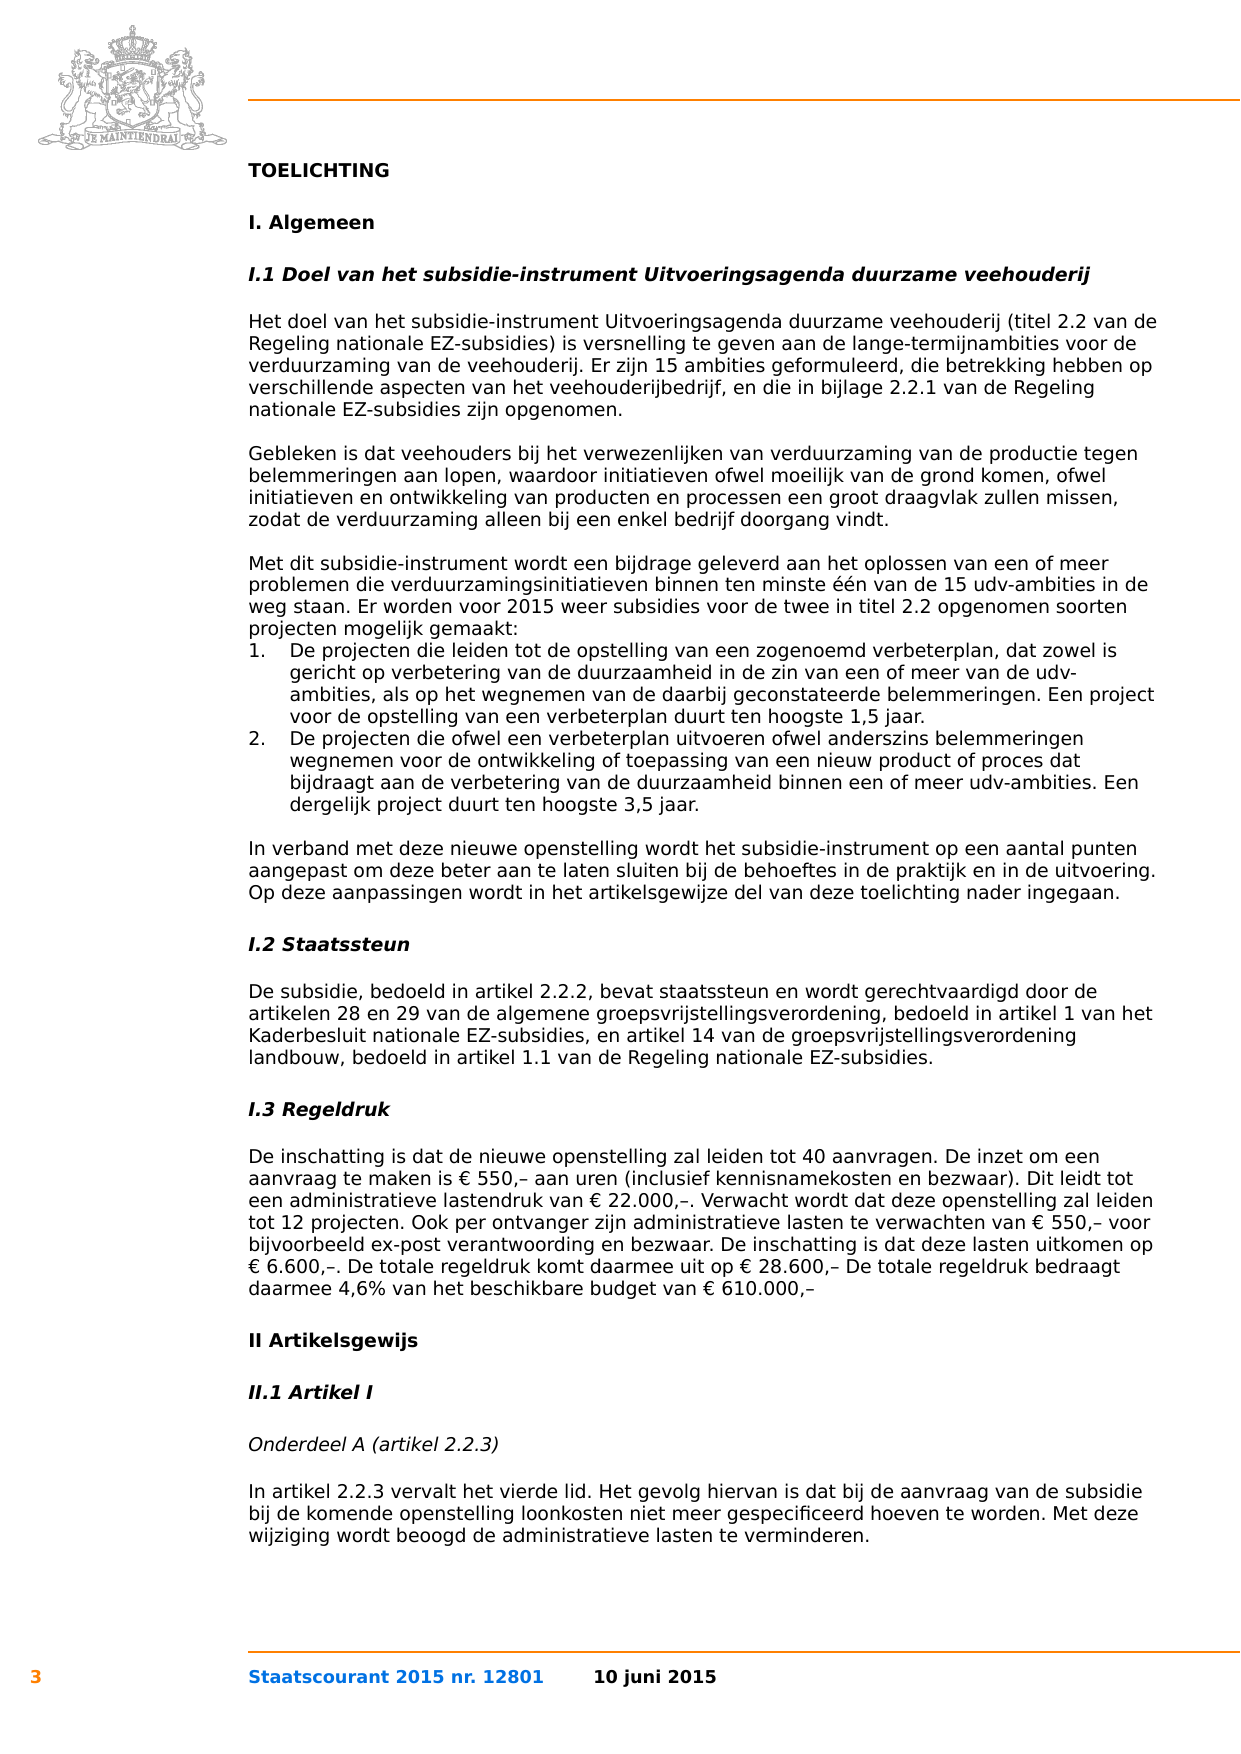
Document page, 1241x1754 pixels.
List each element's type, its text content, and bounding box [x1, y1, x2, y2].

text Gebleken is dat veehouders bij het verwezenlijken van verduurzaming van de productie tegen belemmeringen aan lopen, waardoor initiatieven ofwel moeilijk van de grond komen, ofwel initiatieven en ontwikkeling van producten en processen een groot draagvlak zullen missen, zodat de verduurzaming alleen bij een enkel bedrijf doorgang vindt. [248, 443, 1163, 531]
subtitle I.2 Staatssteun [248, 934, 1163, 956]
text De inschatting is dat de nieuwe openstelling zal leiden tot 40 aanvragen. De inzet om een aanvraag te maken is € 550,– aan uren (inclusief kennisnamekosten en bezwaar). Dit leidt tot een administratieve lastendruk van € 22.000,–. Verwacht wordt dat deze openstelling zal leiden tot 12 projecten. Ook per ontvanger zijn administratieve lasten te verwachten van € 550,– voor bijvoorbeeld ex-post verantwoording en bezwaar. De inschatting is dat deze lasten uitkomen op € 6.600,–. De totale regeldruk komt daarmee uit op € 28.600,– De totale regeldruk bedraagt daarmee 4,6% van het beschikbare budget van € 610.000,– [248, 1146, 1163, 1300]
subtitle I.1 Doel van het subsidie-instrument Uitvoeringsagenda duurzame veehouderij [248, 264, 1163, 286]
subtitle II.1 Artikel I [248, 1382, 1163, 1404]
text In artikel 2.2.3 vervalt het vierde lid. Het gevolg hiervan is dat bij de aanvraag van de subsidie bij de komende openstelling loonkosten niet meer gespecificeerd hoeven te worden. Met deze wijziging wordt beoogd de administratieve lasten te verminderen. [248, 1481, 1163, 1547]
subtitle I. Algemeen [248, 212, 1163, 234]
subtitle TOELICHTING [248, 160, 1163, 182]
text In verband met deze nieuwe openstelling wordt het subsidie-instrument op een aantal punten aangepast om deze beter aan te laten sluiten bij de behoeftes in de praktijk en in de uitvoering. Op deze aanpassingen wordt in het artikelsgewijze del van deze toelichting nader ingegaan. [248, 838, 1163, 904]
subtitle II Artikelsgewijs [248, 1330, 1163, 1352]
subtitle I.3 Regeldruk [248, 1099, 1163, 1121]
text 1. De projecten die leiden tot de opstelling van een zogenoemd verbeterplan, dat zowel is gericht op verbetering van de duurzaamheid in de zin van een of meer van de udv-ambities, als op het wegnemen van de daarbij geconstateerde belemmeringen. Een project voor de opstelling van een verbeterplan duurt ten hoogste 1,5 jaar. [248, 640, 1163, 728]
text De subsidie, bedoeld in artikel 2.2.2, bevat staatssteun en wordt gerechtvaardigd door de artikelen 28 en 29 van de algemene groepsvrijstellingsverordening, bedoeld in artikel 1 van het Kaderbesluit nationale EZ-subsidies, en artikel 14 van de groepsvrijstellingsverordening landbouw, bedoeld in artikel 1.1 van de Regeling nationale EZ-subsidies. [248, 981, 1163, 1069]
text Het doel van het subsidie-instrument Uitvoeringsagenda duurzame veehouderij (titel 2.2 van de Regeling nationale EZ-subsidies) is versnelling te geven aan de lange-termijnambities voor de verduurzaming van de veehouderij. Er zijn 15 ambities geformuleerd, die betrekking hebben op verschillende aspecten van het veehouderijbedrijf, en die in bijlage 2.2.1 van de Regeling nationale EZ-subsidies zijn opgenomen. [248, 311, 1163, 421]
text 2. De projecten die ofwel een verbeterplan uitvoeren ofwel anderszins belemmeringen wegnemen voor de ontwikkeling of toepassing van een nieuw product of proces dat bijdraagt aan de verbetering van de duurzaamheid binnen een of meer udv-ambities. Een dergelijk project duurt ten hoogste 3,5 jaar. [248, 728, 1163, 816]
text Met dit subsidie-instrument wordt een bijdrage geleverd aan het oplossen van een of meer problemen die verduurzamingsinitiatieven binnen ten minste één van de 15 udv-ambities in de weg staan. Er worden voor 2015 weer subsidies voor de twee in titel 2.2 opgenomen soorten projecten mogelijk gemaakt: [248, 552, 1163, 640]
subtitle Onderdeel A (artikel 2.2.3) [248, 1434, 1163, 1456]
picture [38, 25, 227, 150]
